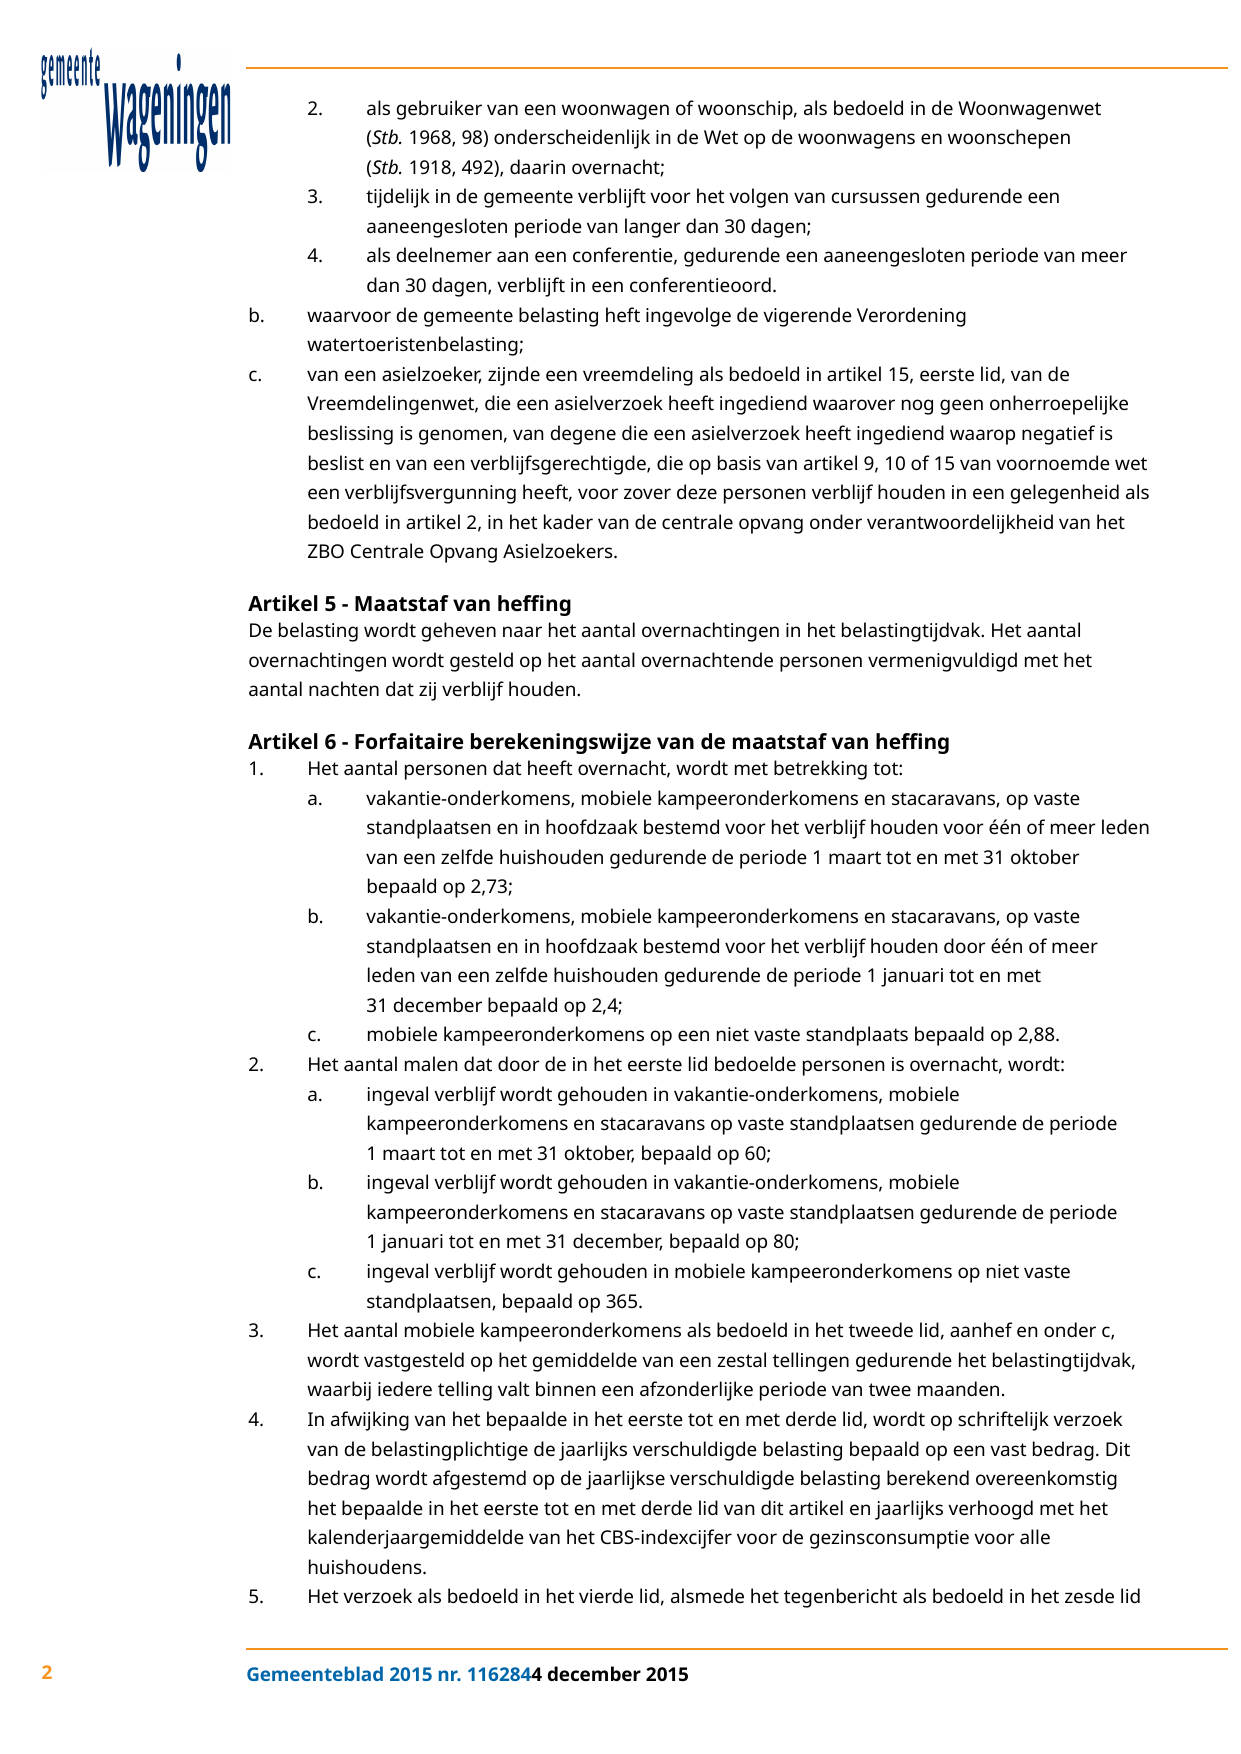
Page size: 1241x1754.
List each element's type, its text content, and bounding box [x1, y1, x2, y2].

text Artikel 5 - Maatstaf van heffing [248, 589, 1152, 617]
list als gebruiker van een woonwagen of woonschip, als bedoeld in de Woonwagenwet (Stb. 1968, 98) onderscheidenlijk in de Wet op de woonwagens en woonschepen (Stb. 1918, 492), daarin overnacht; [307, 95, 1152, 180]
list tijdelijk in de gemeente verblijft voor het volgen van cursussen gedurende een aaneengesloten periode van langer dan 30 dagen; [307, 183, 1152, 239]
list ingeval verblijf wordt gehouden in mobiele kampeeronderkomens op niet vaste standplaatsen, bepaald op 365. [307, 1258, 1152, 1314]
picture [41, 47, 231, 172]
list als deelnemer aan een conferentie, gedurende een aaneengesloten periode van meer dan 30 dagen, verblijft in een conferentieoord. [307, 243, 1152, 298]
text Artikel 6 - Forfaitaire berekeningswijze van de maatstaf van heffing [248, 727, 1152, 755]
list Het aantal personen dat heeft overnacht, wordt met betrekking tot: [248, 755, 1152, 781]
list In afwijking van het bepaalde in het eerste tot en met derde lid, wordt op schriftelijk verzoek van de belastingplichtige de jaarlijks verschuldigde belasting bepaald op een vast bedrag. Dit bedrag wordt afgestemd op de jaarlijkse verschuldigde belasting berekend overeenkomstig het bepaalde in het eerste tot en met derde lid van dit artikel en jaarlijks verhoogd met het kalenderjaargemiddelde van het CBS-indexcijfer voor de gezinsconsumptie voor alle huishoudens. [248, 1406, 1152, 1580]
list vakantie-onderkomens, mobiele kampeeronderkomens en stacaravans, op vaste standplaatsen en in hoofdzaak bestemd voor het verblijf houden voor één of meer leden van een zelfde huishouden gedurende de periode 1 maart tot en met 31 oktober bepaald op 2,73; [307, 785, 1152, 899]
list van een asielzoeker, zijnde een vreemdeling als bedoeld in artikel 15, eerste lid, van de Vreemdelingenwet, die een asielverzoek heeft ingediend waarover nog geen onherroepelijke beslissing is genomen, van degene die een asielverzoek heeft ingediend waarop negatief is beslist en van een verblijfsgerechtigde, die op basis van artikel 9, 10 of 15 van voornoemde wet een verblijfsvergunning heeft, voor zover deze personen verblijf houden in een gelegenheid als bedoeld in artikel 2, in het kader van de centrale opvang onder verantwoordelijkheid van het ZBO Centrale Opvang Asielzoekers. [248, 361, 1152, 564]
list vakantie-onderkomens, mobiele kampeeronderkomens en stacaravans, op vaste standplaatsen en in hoofdzaak bestemd voor het verblijf houden door één of meer leden van een zelfde huishouden gedurende de periode 1 januari tot en met 31 december bepaald op 2,4; [307, 903, 1152, 1018]
list Het aantal malen dat door de in het eerste lid bedoelde personen is overnacht, wordt: [248, 1051, 1152, 1077]
list waarvoor de gemeente belasting heft ingevolge de vigerende Verordening watertoeristenbelasting; [248, 302, 1152, 357]
list ingeval verblijf wordt gehouden in vakantie-onderkomens, mobiele kampeeronderkomens en stacaravans op vaste standplaatsen gedurende de periode 1 maart tot en met 31 oktober, bepaald op 60; [307, 1081, 1152, 1166]
text De belasting wordt geheven naar het aantal overnachtingen in het belastingtijdvak. Het aantal overnachtingen wordt gesteld op het aantal overnachtende personen vermenigvuldigd met het aantal nachten dat zij verblijf houden. [248, 617, 1152, 702]
list Het verzoek als bedoeld in het vierde lid, alsmede het tegenbericht als bedoeld in het zesde lid [248, 1584, 1152, 1609]
list mobiele kampeeronderkomens op een niet vaste standplaats bepaald op 2,88. [307, 1022, 1152, 1047]
list ingeval verblijf wordt gehouden in vakantie-onderkomens, mobiele kampeeronderkomens en stacaravans op vaste standplaatsen gedurende de periode 1 januari tot en met 31 december, bepaald op 80; [307, 1169, 1152, 1254]
list Het aantal mobiele kampeeronderkomens als bedoeld in het tweede lid, aanhef en onder c, wordt vastgesteld op het gemiddelde van een zestal tellingen gedurende het belastingtijdvak, waarbij iedere telling valt binnen een afzonderlijke periode van twee maanden. [248, 1317, 1152, 1402]
